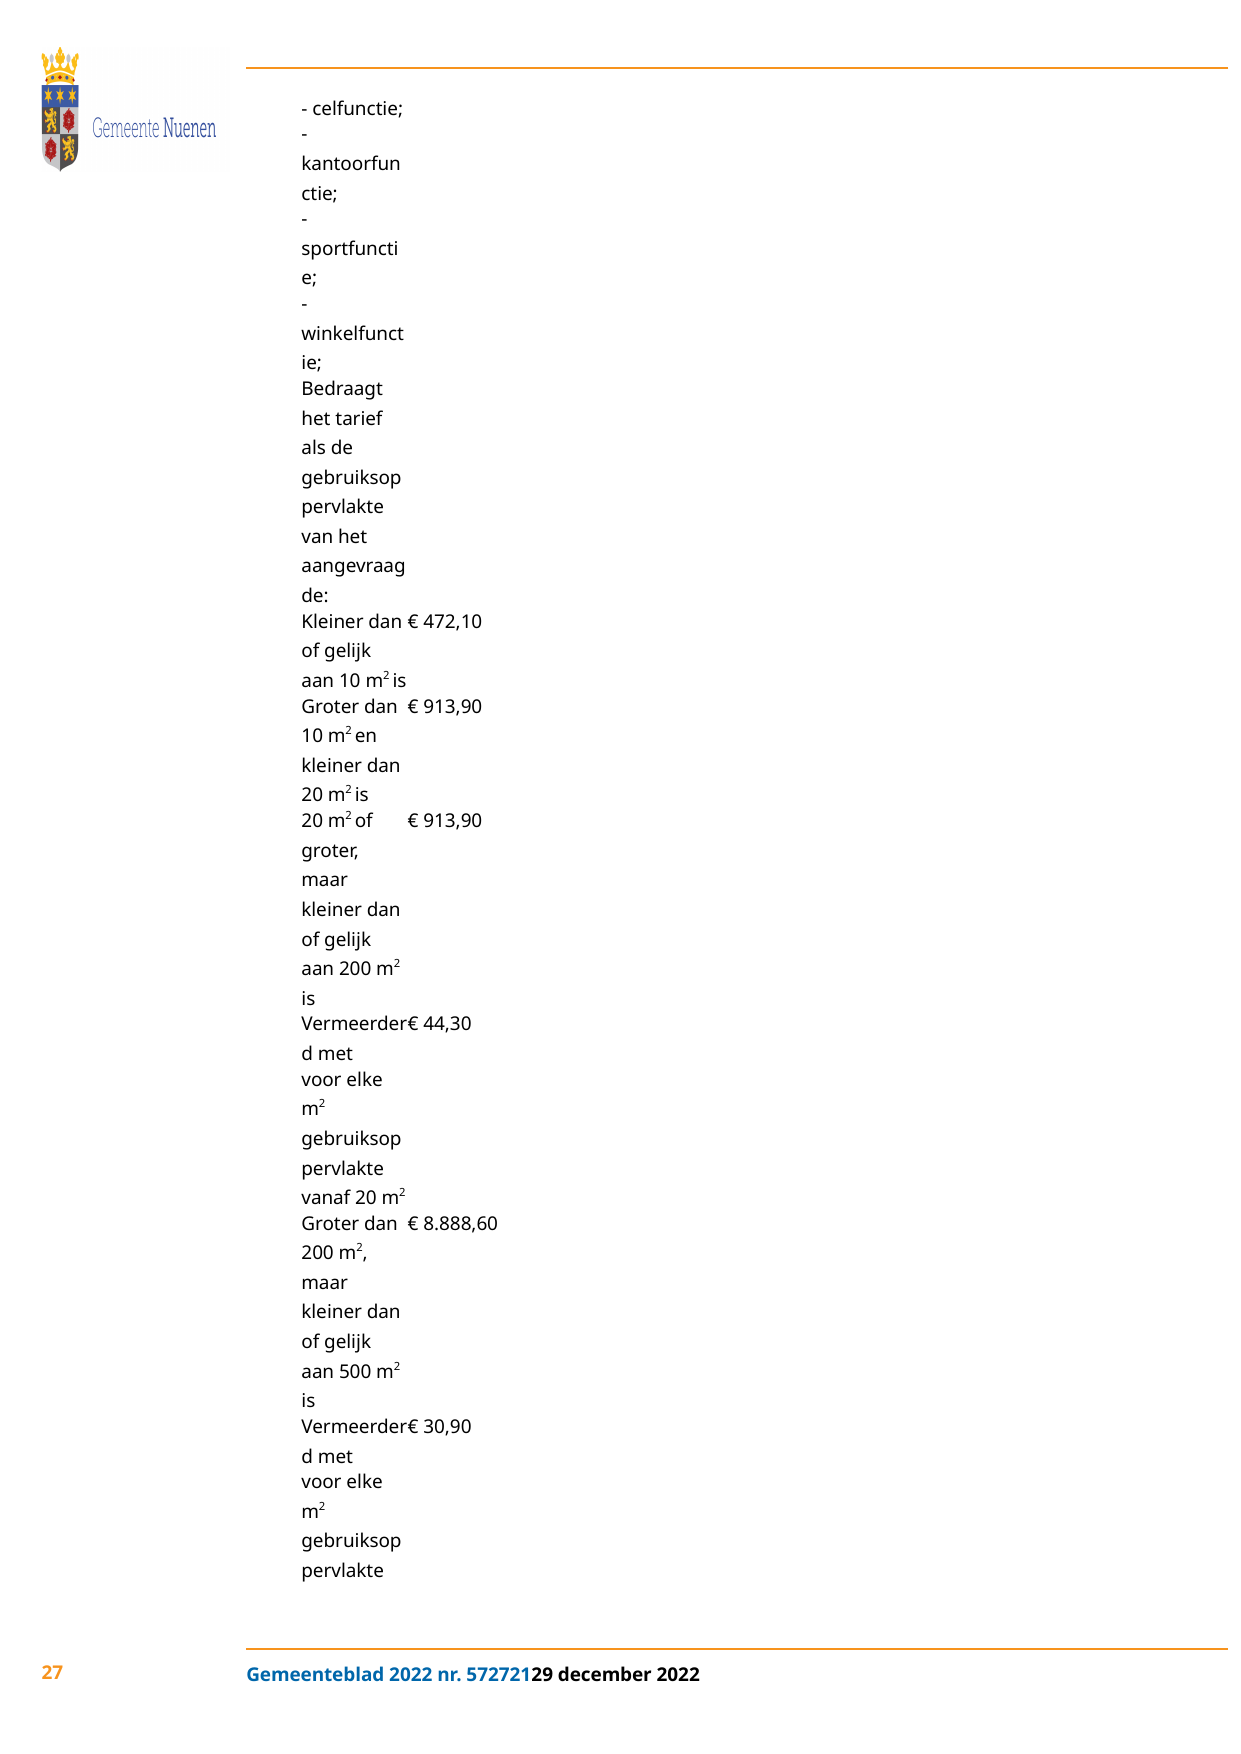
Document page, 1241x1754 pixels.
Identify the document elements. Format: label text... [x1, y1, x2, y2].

table_cell [726, 808, 886, 1011]
table_cell [248, 95, 301, 121]
table_cell - celfunctie; [301, 95, 407, 121]
table_cell [408, 121, 726, 205]
table_cell € 8.888,60 [408, 1210, 726, 1413]
picture [41, 47, 231, 172]
table_cell [886, 205, 1045, 290]
table_cell - sportfunctie; [301, 205, 407, 290]
table_cell [726, 1066, 886, 1210]
table_cell voor elke m2 gebruiksoppervlakte [301, 1469, 407, 1583]
table_cell [248, 1210, 301, 1413]
table_cell [726, 608, 886, 693]
table_cell [1045, 1066, 1152, 1210]
table_cell Vermeerderd met [301, 1413, 407, 1468]
table_cell [248, 1469, 301, 1583]
table_cell [408, 375, 726, 608]
table_cell [1045, 1469, 1152, 1583]
table_cell [408, 290, 726, 375]
table_cell [726, 1210, 886, 1413]
table_cell € 913,90 [408, 808, 726, 1011]
table_cell [1045, 95, 1152, 121]
table_cell Kleiner dan of gelijk aan 10 m2 is [301, 608, 407, 693]
table_cell € 44,30 [408, 1011, 726, 1066]
table_cell Groter dan 10 m2 en kleiner dan 20 m2 is [301, 693, 407, 807]
table_cell [726, 121, 886, 205]
table_cell [886, 1210, 1045, 1413]
table_cell [886, 1413, 1045, 1468]
table_cell [886, 290, 1045, 375]
table_cell [726, 290, 886, 375]
table_cell 20 m2 of groter, maar kleiner dan of gelijk aan 200 m2 is [301, 808, 407, 1011]
table_cell [1045, 693, 1152, 807]
table_cell [408, 205, 726, 290]
table_cell [726, 1011, 886, 1066]
table_cell [408, 1066, 726, 1210]
table_cell [726, 95, 886, 121]
table_cell [248, 375, 301, 608]
table_cell [1045, 121, 1152, 205]
table_cell [248, 121, 301, 205]
table_cell [726, 205, 886, 290]
table_cell voor elke m2 gebruiksoppervlakte vanaf 20 m2 [301, 1066, 407, 1210]
table_cell € 472,10 [408, 608, 726, 693]
table_cell Vermeerderd met [301, 1011, 407, 1066]
table_cell Bedraagt het tarief als de gebruiksoppervlakte van het aangevraagde: [301, 375, 407, 608]
table_cell [248, 290, 301, 375]
table_cell [248, 205, 301, 290]
table_cell [886, 608, 1045, 693]
table_cell [1045, 205, 1152, 290]
table_cell [886, 1011, 1045, 1066]
table_cell [886, 808, 1045, 1011]
table_cell [248, 693, 301, 807]
table_cell [886, 95, 1045, 121]
table_cell [1045, 375, 1152, 608]
table_cell [726, 1469, 886, 1583]
table_cell [248, 808, 301, 1011]
table_cell [408, 1469, 726, 1583]
table_cell [726, 693, 886, 807]
table_cell [886, 121, 1045, 205]
table_cell [886, 375, 1045, 608]
table_cell [408, 95, 726, 121]
table_cell [726, 1413, 886, 1468]
table_cell € 30,90 [408, 1413, 726, 1468]
table_cell [726, 375, 886, 608]
table_cell [1045, 808, 1152, 1011]
table_cell [886, 1066, 1045, 1210]
table_cell [248, 1066, 301, 1210]
table_cell [248, 1011, 301, 1066]
table_cell € 913,90 [408, 693, 726, 807]
table_cell [886, 1469, 1045, 1583]
table_cell - kantoorfunctie; [301, 121, 407, 205]
table_cell [886, 693, 1045, 807]
table_cell [1045, 290, 1152, 375]
table_cell [248, 608, 301, 693]
table_cell [248, 1413, 301, 1468]
table_cell [1045, 1011, 1152, 1066]
table_cell Groter dan 200 m2, maar kleiner dan of gelijk aan 500 m2 is [301, 1210, 407, 1413]
table_cell - winkelfunctie; [301, 290, 407, 375]
table_cell [1045, 608, 1152, 693]
table_cell [1045, 1210, 1152, 1413]
table_cell [1045, 1413, 1152, 1468]
